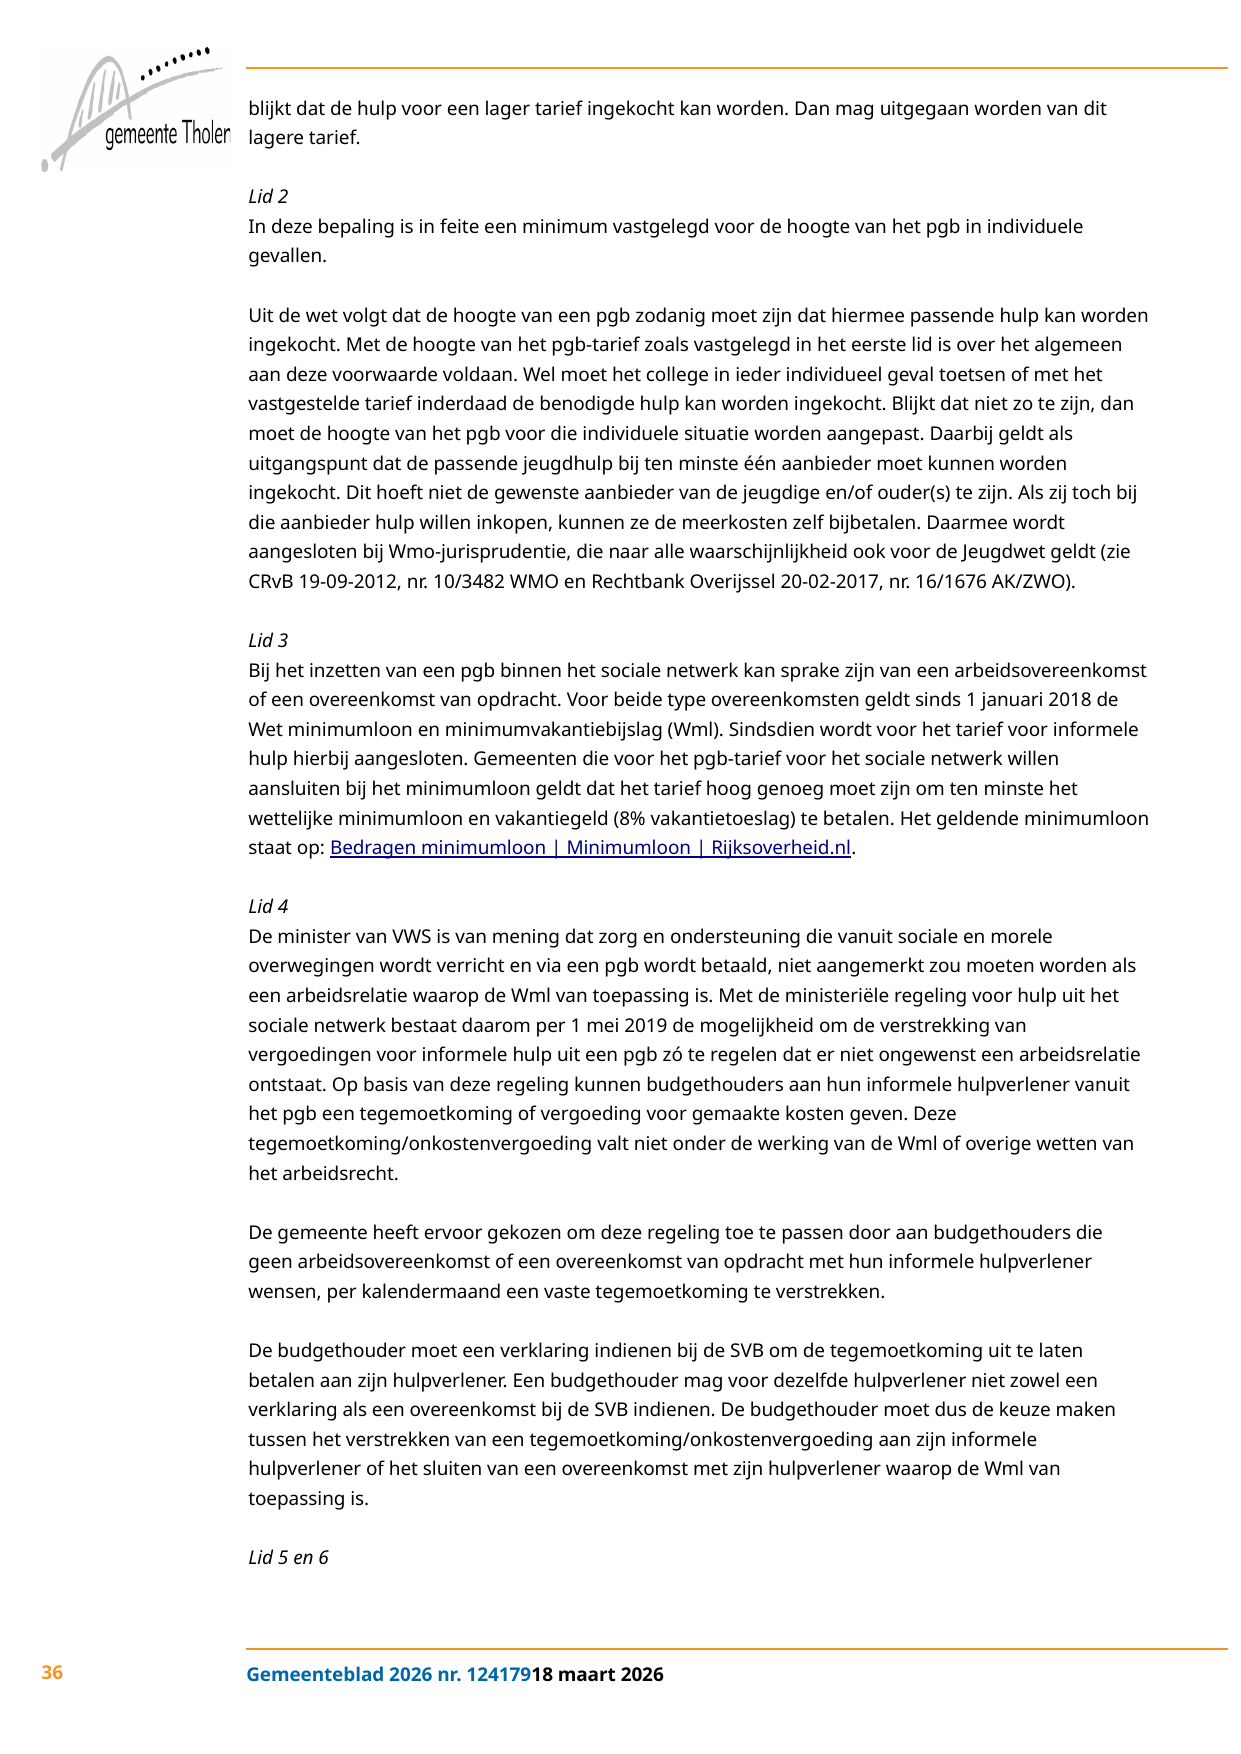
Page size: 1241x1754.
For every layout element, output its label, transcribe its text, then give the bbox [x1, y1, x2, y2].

text Bij het inzetten van een pgb binnen het sociale netwerk kan sprake zijn van een arbeidsovereenkomst of een overeenkomst van opdracht. Voor beide type overeenkomsten geldt sinds 1 januari 2018 de Wet minimumloon en minimumvakantiebijslag (Wml). Sindsdien wordt voor het tarief voor informele hulp hierbij aangesloten. Gemeenten die voor het pgb-tarief voor het sociale netwerk willen aansluiten bij het minimumloon geldt dat het tarief hoog genoeg moet zijn om ten minste het wettelijke minimumloon en vakantiegeld (8% vakantietoeslag) te betalen. Het geldende minimumloon staat op: Bedragen minimumloon | Minimumloon | Rijksoverheid.nl. [248, 657, 1152, 860]
text De minister van VWS is van mening dat zorg en ondersteuning die vanuit sociale en morele overwegingen wordt verricht en via een pgb wordt betaald, niet aangemerkt zou moeten worden als een arbeidsrelatie waarop de Wml van toepassing is. Met de ministeriële regeling voor hulp uit het sociale netwerk bestaat daarom per 1 mei 2019 de mogelijkheid om de verstrekking van vergoedingen voor informele hulp uit een pgb zó te regelen dat er niet ongewenst een arbeidsrelatie ontstaat. Op basis van deze regeling kunnen budgethouders aan hun informele hulpverlener vanuit het pgb een tegemoetkoming of vergoeding voor gemaakte kosten geven. Deze tegemoetkoming/onkostenvergoeding valt niet onder de werking van de Wml of overige wetten van het arbeidsrecht. [248, 923, 1152, 1186]
text Lid 2 [248, 183, 1152, 209]
text Lid 5 en 6 [248, 1544, 1152, 1570]
text De gemeente heeft ervoor gekozen om deze regeling toe te passen door aan budgethouders die geen arbeidsovereenkomst of een overeenkomst van opdracht met hun informele hulpverlener wensen, per kalendermaand een vaste tegemoetkoming te verstrekken. [248, 1219, 1152, 1304]
text Lid 3 [248, 627, 1152, 653]
text In deze bepaling is in feite een minimum vastgelegd voor de hoogte van het pgb in individuele gevallen. [248, 213, 1152, 268]
text Uit de wet volgt dat de hoogte van een pgb zodanig moet zijn dat hiermee passende hulp kan worden ingekocht. Met de hoogte van het pgb-tarief zoals vastgelegd in het eerste lid is over het algemeen aan deze voorwaarde voldaan. Wel moet het college in ieder individueel geval toetsen of met het vastgestelde tarief inderdaad de benodigde hulp kan worden ingekocht. Blijkt dat niet zo te zijn, dan moet de hoogte van het pgb voor die individuele situatie worden aangepast. Daarbij geldt als uitgangspunt dat de passende jeugdhulp bij ten minste één aanbieder moet kunnen worden ingekocht. Dit hoeft niet de gewenste aanbieder van de jeugdige en/of ouder(s) te zijn. Als zij toch bij die aanbieder hulp willen inkopen, kunnen ze de meerkosten zelf bijbetalen. Daarmee wordt aangesloten bij Wmo-jurisprudentie, die naar alle waarschijnlijkheid ook voor de Jeugdwet geldt (zie CRvB 19-09-2012, nr. 10/3482 WMO en Rechtbank Overijssel 20-02-2017, nr. 16/1676 AK/ZWO). [248, 302, 1152, 594]
text De budgethouder moet een verklaring indienen bij de SVB om de tegemoetkoming uit te laten betalen aan zijn hulpverlener. Een budgethouder mag voor dezelfde hulpverlener niet zowel een verklaring als een overeenkomst bij de SVB indienen. De budgethouder moet dus de keuze maken tussen het verstrekken van een tegemoetkoming/onkostenvergoeding aan zijn informele hulpverlener of het sluiten van een overeenkomst met zijn hulpverlener waarop de Wml van toepassing is. [248, 1337, 1152, 1511]
picture [41, 47, 231, 172]
text Lid 4 [248, 893, 1152, 919]
text blijkt dat de hulp voor een lager tarief ingekocht kan worden. Dan mag uitgegaan worden van dit lagere tarief. [248, 95, 1152, 150]
